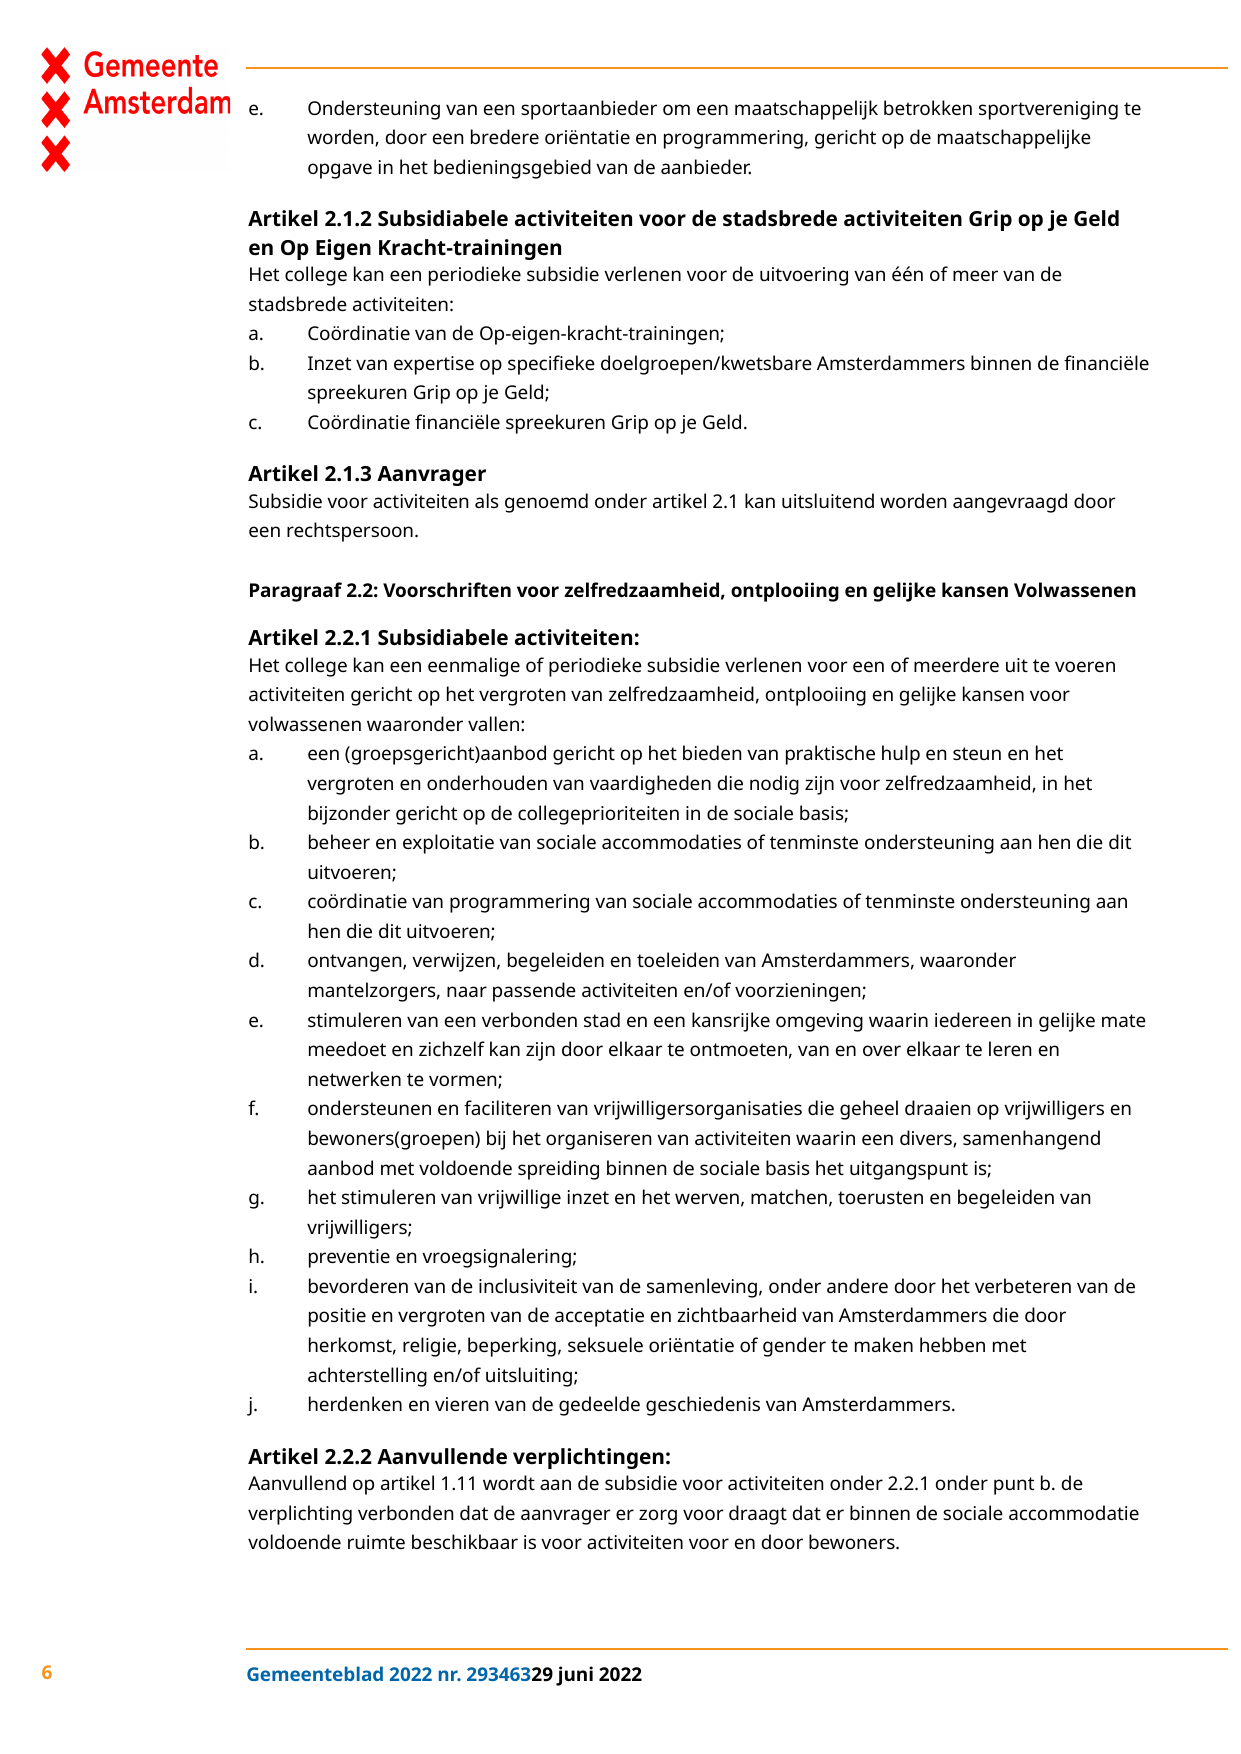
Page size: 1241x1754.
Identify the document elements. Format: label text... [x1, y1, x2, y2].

text Het college kan een periodieke subsidie verlenen voor de uitvoering van één of meer van de stadsbrede activiteiten: [248, 261, 1152, 317]
text Het college kan een eenmalige of periodieke subsidie verlenen voor een of meerdere uit te voeren activiteiten gericht op het vergroten van zelfredzaamheid, ontplooiing en gelijke kansen voor volwassenen waaronder vallen: [248, 652, 1152, 737]
list Ondersteuning van een sportaanbieder om een maatschappelijk betrokken sportvereniging te worden, door een bredere oriëntatie en programmering, gericht op de maatschappelijke opgave in het bedieningsgebied van de aanbieder. [248, 95, 1152, 180]
text Artikel 2.2.2 Aanvullende verplichtingen: [248, 1442, 1152, 1470]
list bevorderen van de inclusiviteit van de samenleving, onder andere door het verbeteren van de positie en vergroten van de acceptatie en zichtbaarheid van Amsterdammers die door herkomst, religie, beperking, seksuele oriëntatie of gender te maken hebben met achterstelling en/of uitsluiting; [248, 1273, 1152, 1387]
list het stimuleren van vrijwillige inzet en het werven, matchen, toerusten en begeleiden van vrijwilligers; [248, 1184, 1152, 1239]
text Aanvullend op artikel 1.11 wordt aan de subsidie voor activiteiten onder 2.2.1 onder punt b. de verplichting verbonden dat de aanvrager er zorg voor draagt dat er binnen de sociale accommodatie voldoende ruimte beschikbaar is voor activiteiten voor en door bewoners. [248, 1470, 1152, 1555]
list ontvangen, verwijzen, begeleiden en toeleiden van Amsterdammers, waaronder mantelzorgers, naar passende activiteiten en/of voorzieningen; [248, 948, 1152, 1003]
list Coördinatie van de Op-eigen-kracht-trainingen; [248, 320, 1152, 346]
picture [41, 47, 231, 172]
list preventie en vroegsignalering; [248, 1243, 1152, 1269]
list ondersteunen en faciliteren van vrijwilligersorganisaties die geheel draaien op vrijwilligers en bewoners(groepen) bij het organiseren van activiteiten waarin een divers, samenhangend aanbod met voldoende spreiding binnen de sociale basis het uitgangspunt is; [248, 1096, 1152, 1180]
text Paragraaf 2.2: Voorschriften voor zelfredzaamheid, ontplooiing en gelijke kansen Volwassenen [248, 577, 1152, 602]
text Subsidie voor activiteiten als genoemd onder artikel 2.1 kan uitsluitend worden aangevraagd door een rechtspersoon. [248, 488, 1152, 543]
text Artikel 2.2.1 Subsidiabele activiteiten: [248, 623, 1152, 652]
list een (groepsgericht)aanbod gericht op het bieden van praktische hulp en steun en het vergroten en onderhouden van vaardigheden die nodig zijn voor zelfredzaamheid, in het bijzonder gericht op de collegeprioriteiten in de sociale basis; [248, 741, 1152, 825]
text Artikel 2.1.3 Aanvrager [248, 459, 1152, 488]
list Inzet van expertise op specifieke doelgroepen/kwetsbare Amsterdammers binnen de financiële spreekuren Grip op je Geld; [248, 350, 1152, 405]
text Artikel 2.1.2 Subsidiabele activiteiten voor de stadsbrede activiteiten Grip op je Geld en Op Eigen Kracht-trainingen [248, 204, 1152, 261]
list coördinatie van programmering van sociale accommodaties of tenminste ondersteuning aan hen die dit uitvoeren; [248, 888, 1152, 944]
list Coördinatie financiële spreekuren Grip op je Geld. [248, 409, 1152, 435]
list beheer en exploitatie van sociale accommodaties of tenminste ondersteuning aan hen die dit uitvoeren; [248, 829, 1152, 884]
list stimuleren van een verbonden stad en een kansrijke omgeving waarin iedereen in gelijke mate meedoet en zichzelf kan zijn door elkaar te ontmoeten, van en over elkaar te leren en netwerken te vormen; [248, 1007, 1152, 1092]
list herdenken en vieren van de gedeelde geschiedenis van Amsterdammers. [248, 1391, 1152, 1417]
